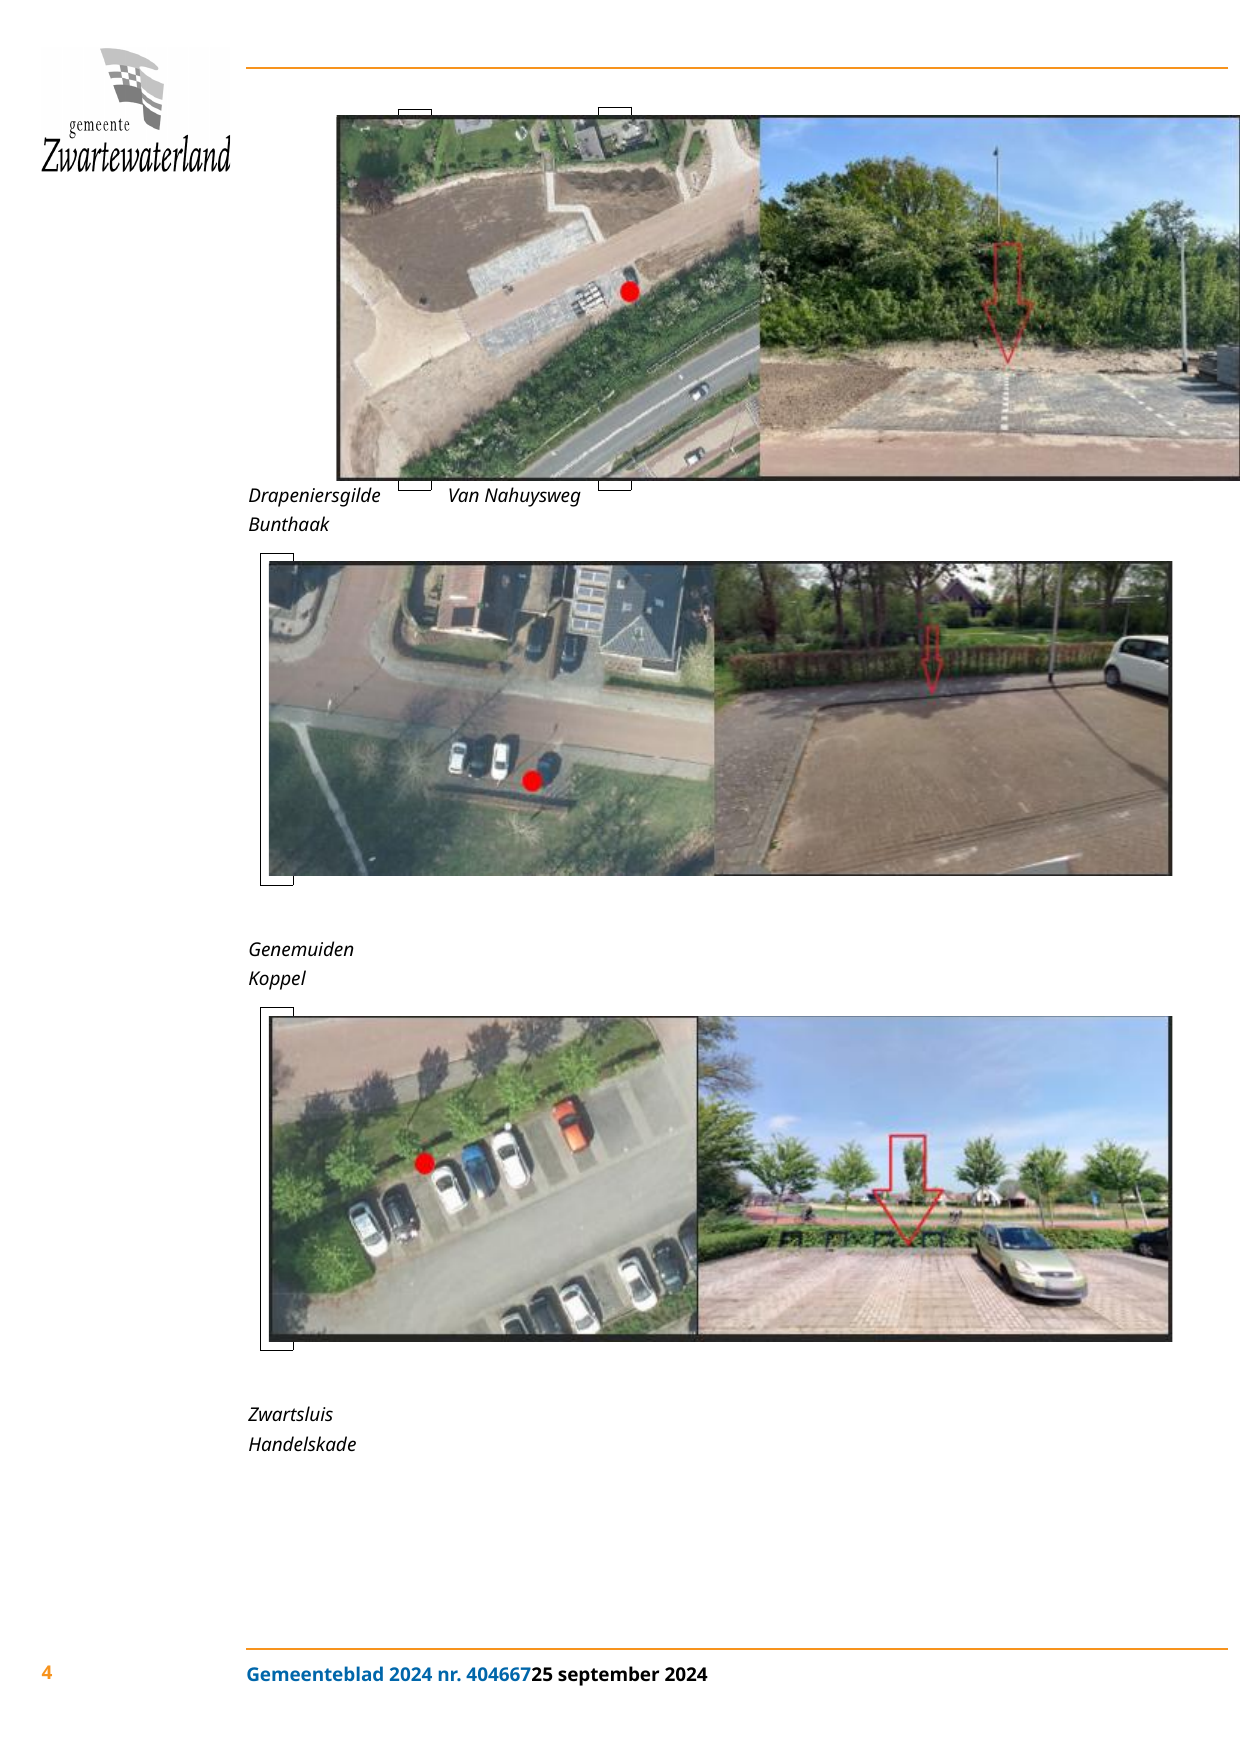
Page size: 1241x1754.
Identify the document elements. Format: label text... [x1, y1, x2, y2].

text Genemuiden [248, 936, 1152, 962]
text Koppel [248, 966, 1152, 991]
text Bunthaak [248, 511, 1152, 537]
picture [268, 1016, 1173, 1342]
text Zwartsluis [248, 1401, 1152, 1427]
picture [268, 561, 1173, 876]
picture [336, 115, 1240, 481]
picture [41, 47, 231, 172]
text Drapeniersgilde Van Nahuysweg [248, 95, 1152, 507]
text Handelskade [248, 1431, 1152, 1457]
